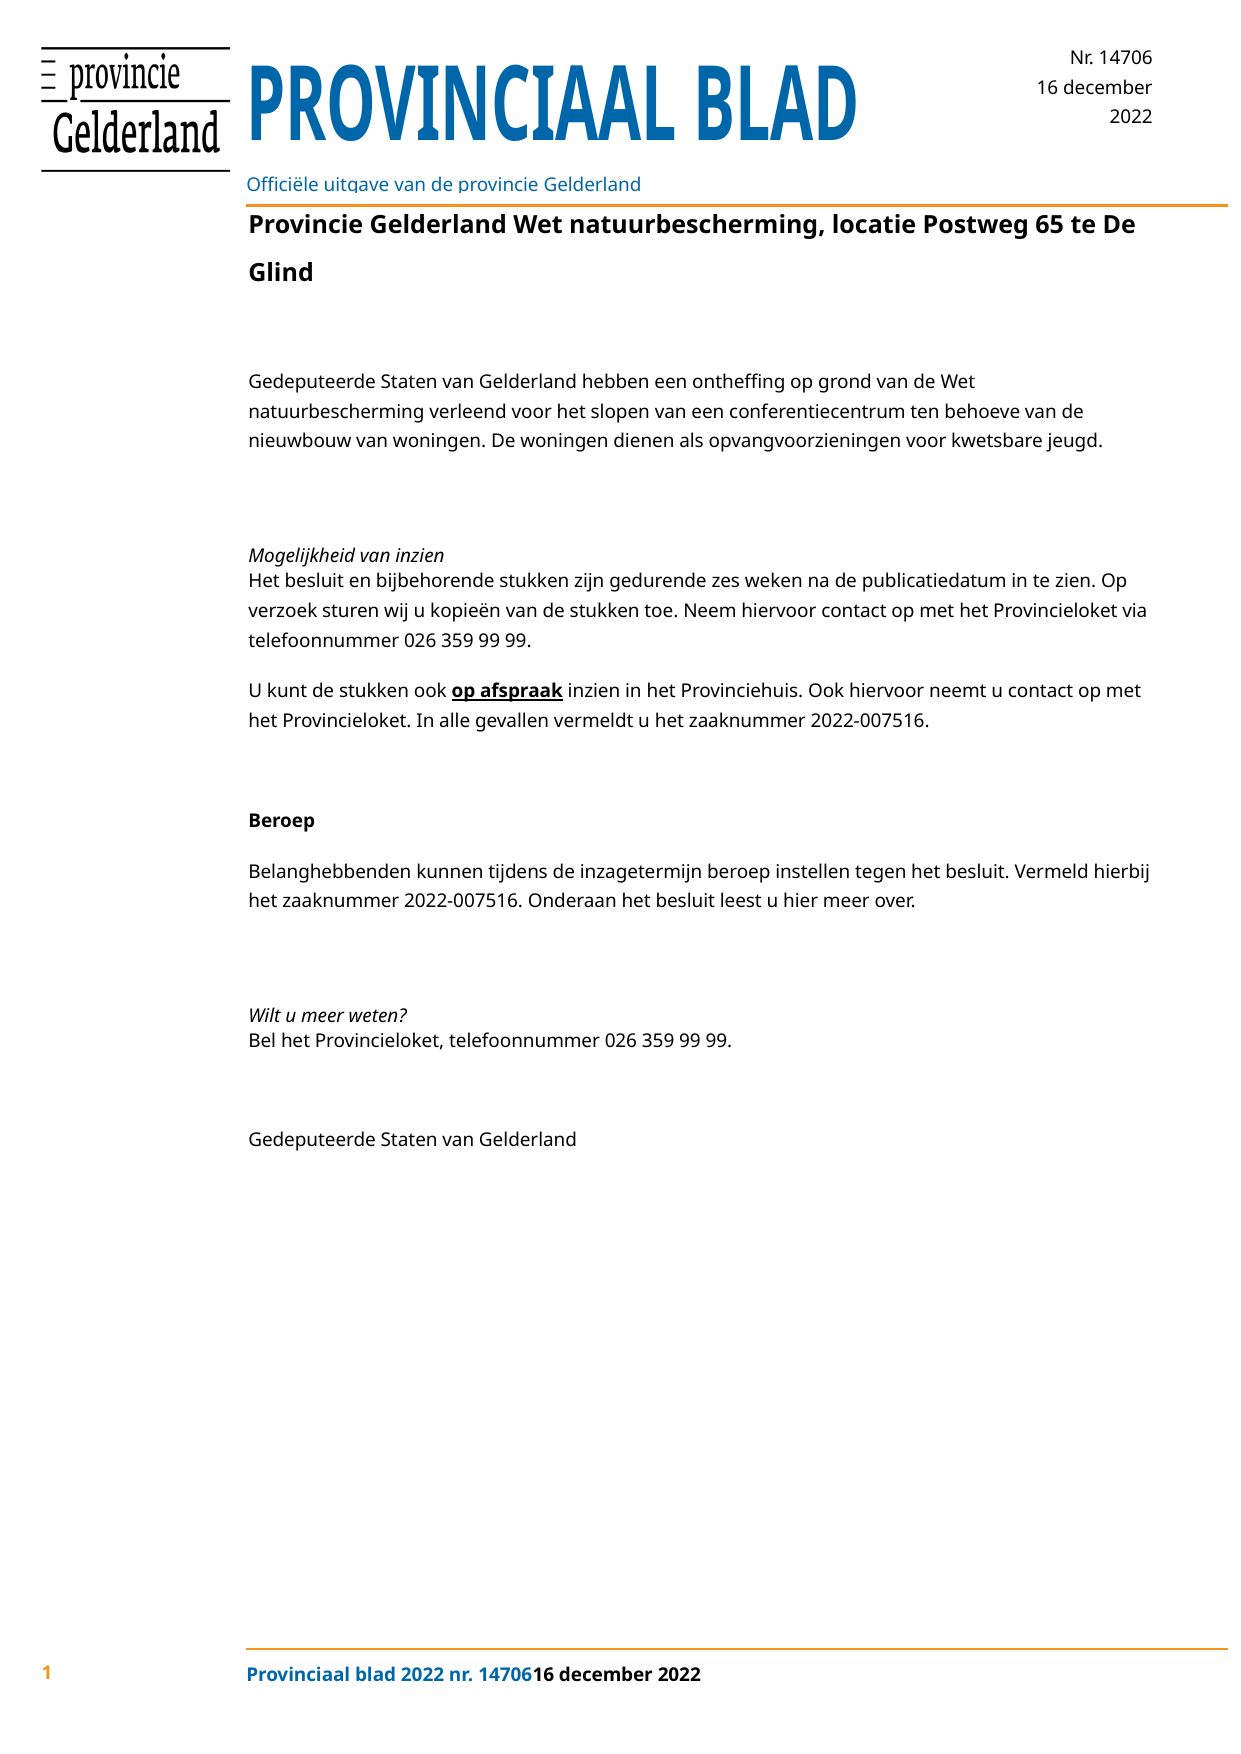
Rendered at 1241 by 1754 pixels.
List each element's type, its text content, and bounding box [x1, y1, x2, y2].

text Provincie Gelderland Wet natuurbescherming, locatie Postweg 65 te De Glind [248, 207, 1152, 288]
picture [41, 47, 231, 172]
text Beroep [248, 808, 1152, 833]
text Gedeputeerde Staten van Gelderland hebben een ontheffing op grond van de Wet natuurbescherming verleend voor het slopen van een conferentiecentrum ten behoeve van de nieuwbouw van woningen. De woningen dienen als opvangvoorzieningen voor kwetsbare jeugd. [248, 368, 1152, 453]
text Bel het Provincieloket, telefoonnummer 026 359 99 99. [248, 1028, 1152, 1053]
text Gedeputeerde Staten van Gelderland [248, 1126, 1152, 1152]
text Belanghebbenden kunnen tijdens de inzagetermijn beroep instellen tegen het besluit. Vermeld hierbij het zaaknummer 2022-007516. Onderaan het besluit leest u hier meer over. [248, 858, 1152, 913]
text Wilt u meer weten? [248, 1002, 1152, 1028]
text Mogelijkheid van inzien [248, 542, 1152, 568]
text Het besluit en bijbehorende stukken zijn gedurende zes weken na de publicatiedatum in te zien. Op verzoek sturen wij u kopieën van de stukken toe. Neem hiervoor contact op met het Provincieloket via telefoonnummer 026 359 99 99. [248, 568, 1152, 652]
text U kunt de stukken ook op afspraak inzien in het Provinciehuis. Ook hiervoor neemt u contact op met het Provincieloket. In alle gevallen vermeldt u het zaaknummer 2022-007516. [248, 677, 1152, 732]
